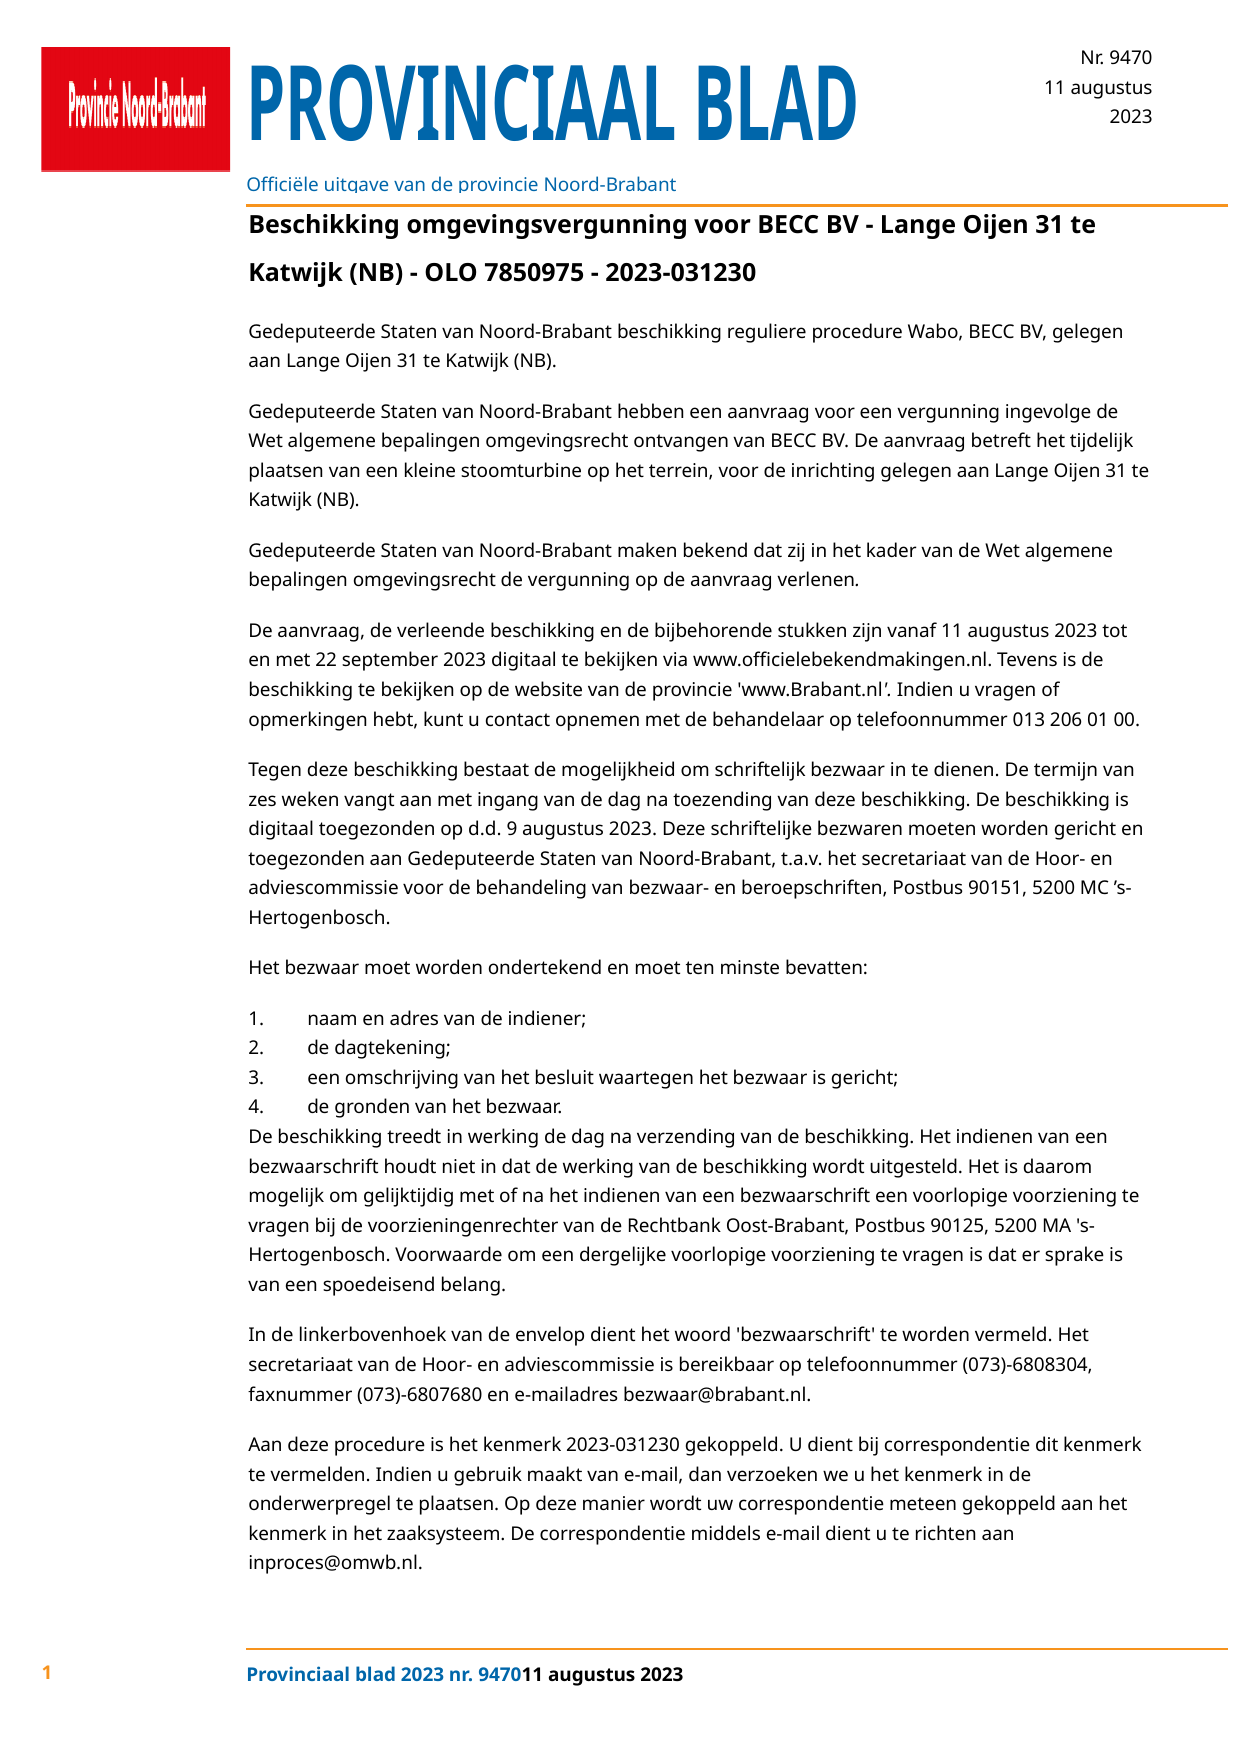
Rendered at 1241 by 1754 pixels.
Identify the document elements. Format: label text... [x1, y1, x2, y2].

list naam en adres van de indiener; [248, 1005, 1152, 1031]
text In de linkerbovenhoek van de envelop dient het woord 'bezwaarschrift' te worden vermeld. Het secretariaat van de Hoor- en adviescommissie is bereikbaar op telefoonnummer (073)-6808304, faxnummer (073)-6807680 en e-mailadres bezwaar@brabant.nl. [248, 1322, 1152, 1407]
text De aanvraag, de verleende beschikking en de bijbehorende stukken zijn vanaf 11 augustus 2023 tot en met 22 september 2023 digitaal te bekijken via www.officielebekendmakingen.nl. Tevens is de beschikking te bekijken op de website van de provincie 'www.Brabant.nl'. Indien u vragen of opmerkingen hebt, kunt u contact opnemen met de behandelaar op telefoonnummer 013 206 01 00. [248, 617, 1152, 732]
list de dagtekening; [248, 1034, 1152, 1060]
text Gedeputeerde Staten van Noord-Brabant maken bekend dat zij in het kader van de Wet algemene bepalingen omgevingsrecht de vergunning op de aanvraag verlenen. [248, 537, 1152, 592]
text Beschikking omgevingsvergunning voor BECC BV - Lange Oijen 31 te Katwijk (NB) - OLO 7850975 - 2023-031230 [248, 207, 1152, 288]
text Het bezwaar moet worden ondertekend en moet ten minste bevatten: [248, 954, 1152, 980]
list de gronden van het bezwaar. [248, 1094, 1152, 1119]
picture [41, 47, 231, 172]
text Gedeputeerde Staten van Noord-Brabant hebben een aanvraag voor een vergunning ingevolge de Wet algemene bepalingen omgevingsrecht ontvangen van BECC BV. De aanvraag betreft het tijdelijk plaatsen van een kleine stoomturbine op het terrein, voor de inrichting gelegen aan Lange Oijen 31 te Katwijk (NB). [248, 398, 1152, 512]
text De beschikking treedt in werking de dag na verzending van de beschikking. Het indienen van een bezwaarschrift houdt niet in dat de werking van de beschikking wordt uitgesteld. Het is daarom mogelijk om gelijktijdig met of na het indienen van een bezwaarschrift een voorlopige voorziening te vragen bij de voorzieningenrechter van de Rechtbank Oost-Brabant, Postbus 90125, 5200 MA 's-Hertogenbosch. Voorwaarde om een dergelijke voorlopige voorziening te vragen is dat er sprake is van een spoedeisend belang. [248, 1123, 1152, 1297]
text Tegen deze beschikking bestaat de mogelijkheid om schriftelijk bezwaar in te dienen. De termijn van zes weken vangt aan met ingang van de dag na toezending van deze beschikking. De beschikking is digitaal toegezonden op d.d. 9 augustus 2023. Deze schriftelijke bezwaren moeten worden gericht en toegezonden aan Gedeputeerde Staten van Noord-Brabant, t.a.v. het secretariaat van de Hoor- en adviescommissie voor de behandeling van bezwaar- en beroepschriften, Postbus 90151, 5200 MC ’s-Hertogenbosch. [248, 756, 1152, 930]
text Gedeputeerde Staten van Noord-Brabant beschikking reguliere procedure Wabo, BECC BV, gelegen aan Lange Oijen 31 te Katwijk (NB). [248, 318, 1152, 373]
text Aan deze procedure is het kenmerk 2023-031230 gekoppeld. U dient bij correspondentie dit kenmerk te vermelden. Indien u gebruik maakt van e-mail, dan verzoeken we u het kenmerk in de onderwerpregel te plaatsen. Op deze manier wordt uw correspondentie meteen gekoppeld aan het kenmerk in het zaaksysteem. De correspondentie middels e-mail dient u te richten aan inproces@omwb.nl. [248, 1431, 1152, 1575]
list een omschrijving van het besluit waartegen het bezwaar is gericht; [248, 1064, 1152, 1090]
